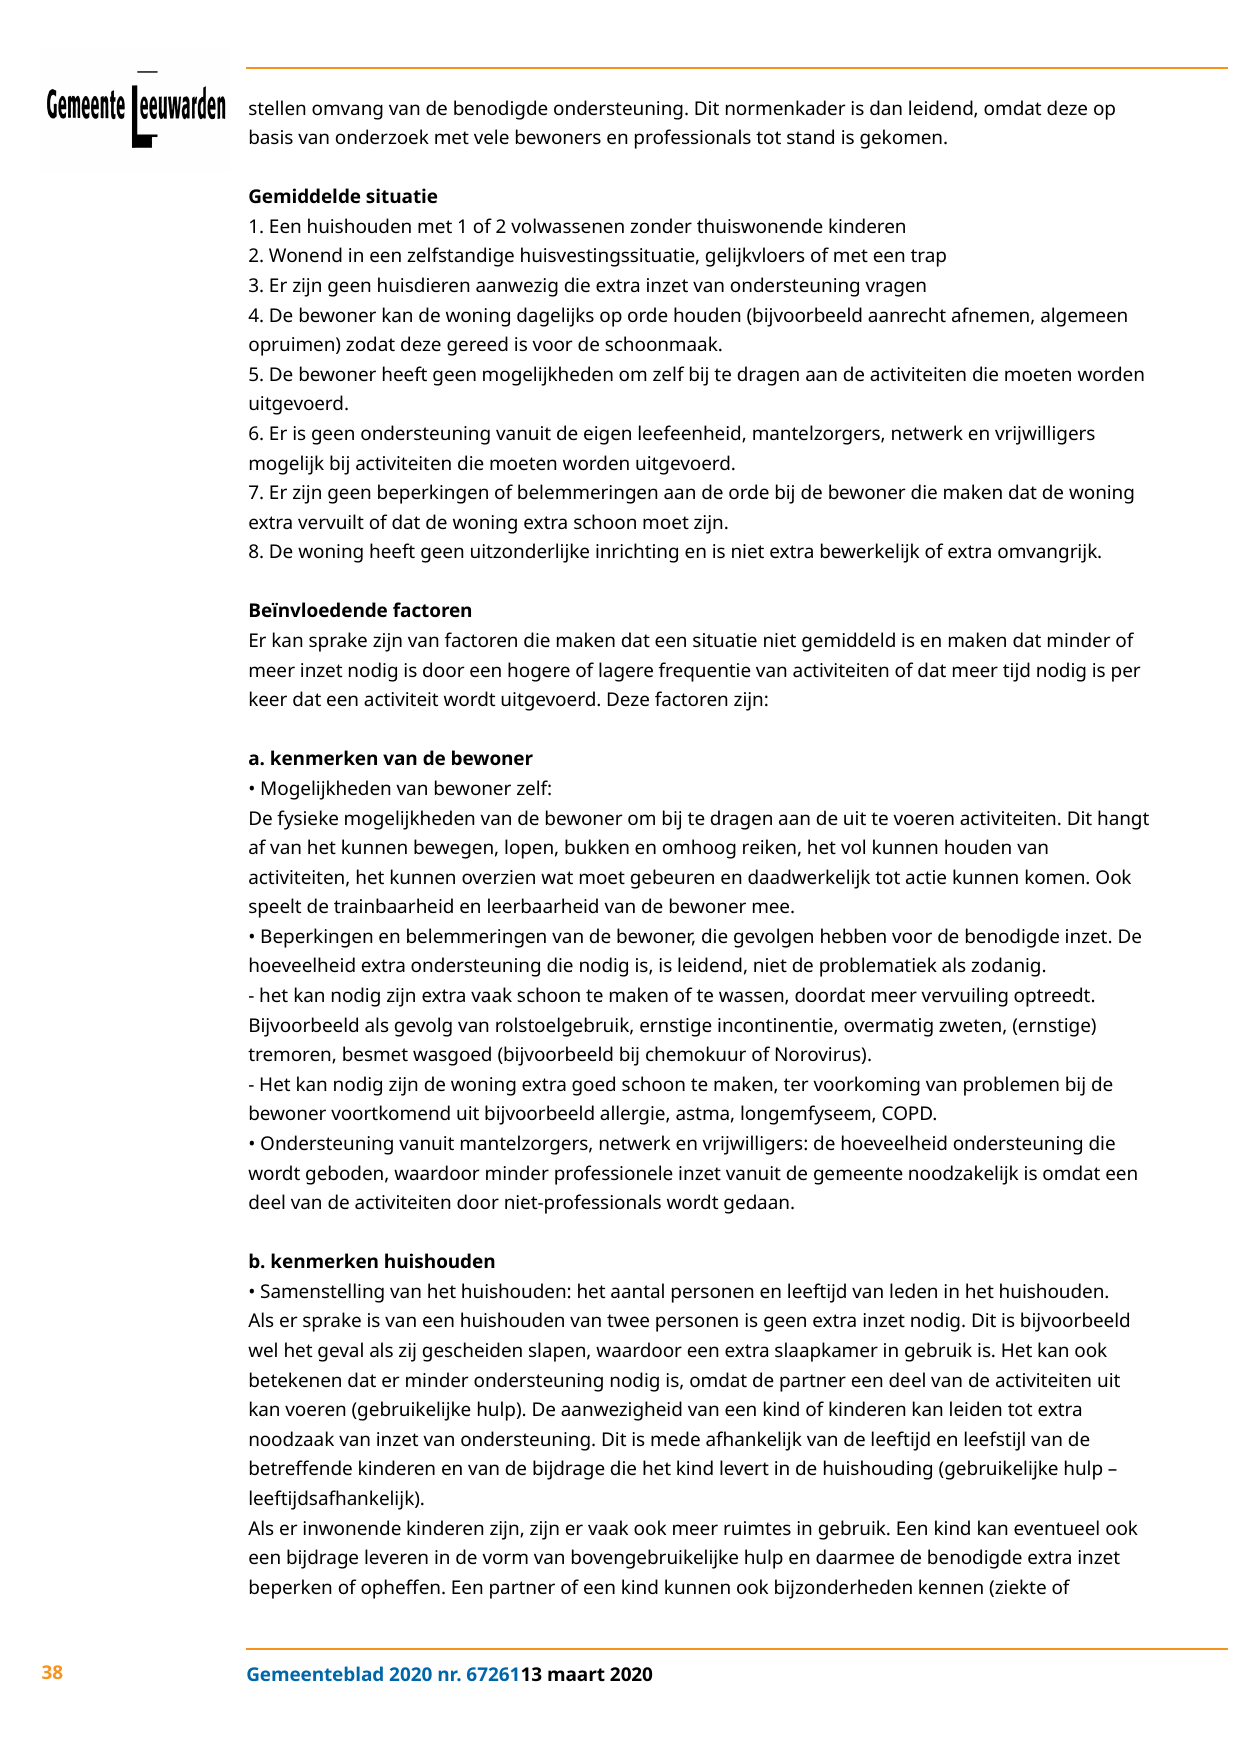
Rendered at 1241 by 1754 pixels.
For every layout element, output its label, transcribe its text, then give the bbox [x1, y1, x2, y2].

text 8. De woning heeft geen uitzonderlijke inrichting en is niet extra bewerkelijk of extra omvangrijk. [248, 538, 1152, 564]
text 1. Een huishouden met 1 of 2 volwassenen zonder thuiswonende kinderen [248, 213, 1152, 239]
text stellen omvang van de benodigde ondersteuning. Dit normenkader is dan leidend, omdat deze op basis van onderzoek met vele bewoners en professionals tot stand is gekomen. [248, 95, 1152, 150]
text Gemiddelde situatie [248, 183, 1152, 209]
text - Het kan nodig zijn de woning extra goed schoon te maken, ter voorkoming van problemen bij de bewoner voortkomend uit bijvoorbeeld allergie, astma, longemfyseem, COPD. [248, 1071, 1152, 1126]
text • Beperkingen en belemmeringen van de bewoner, die gevolgen hebben voor de benodigde inzet. De hoeveelheid extra ondersteuning die nodig is, is leidend, niet de problematiek als zodanig. [248, 923, 1152, 978]
text De fysieke mogelijkheden van de bewoner om bij te dragen aan de uit te voeren activiteiten. Dit hangt af van het kunnen bewegen, lopen, bukken en omhoog reiken, het vol kunnen houden van activiteiten, het kunnen overzien wat moet gebeuren en daadwerkelijk tot actie kunnen komen. Ook speelt de trainbaarheid en leerbaarheid van de bewoner mee. [248, 805, 1152, 919]
text 3. Er zijn geen huisdieren aanwezig die extra inzet van ondersteuning vragen [248, 272, 1152, 298]
text b. kenmerken huishouden [248, 1248, 1152, 1274]
text Beïnvloedende factoren [248, 598, 1152, 623]
text • Ondersteuning vanuit mantelzorgers, netwerk en vrijwilligers: de hoeveelheid ondersteuning die wordt geboden, waardoor minder professionele inzet vanuit de gemeente noodzakelijk is omdat een deel van de activiteiten door niet-professionals wordt gedaan. [248, 1130, 1152, 1215]
text • Samenstelling van het huishouden: het aantal personen en leeftijd van leden in het huishouden. [248, 1278, 1152, 1304]
text • Mogelijkheden van bewoner zelf: [248, 775, 1152, 801]
text Als er sprake is van een huishouden van twee personen is geen extra inzet nodig. Dit is bijvoorbeeld wel het geval als zij gescheiden slapen, waardoor een extra slaapkamer in gebruik is. Het kan ook betekenen dat er minder ondersteuning nodig is, omdat de partner een deel van de activiteiten uit kan voeren (gebruikelijke hulp). De aanwezigheid van een kind of kinderen kan leiden tot extra noodzaak van inzet van ondersteuning. Dit is mede afhankelijk van de leeftijd en leefstijl van de betreffende kinderen en van de bijdrage die het kind levert in de huishouding (gebruikelijke hulp –leeftijdsafhankelijk). [248, 1308, 1152, 1511]
picture [41, 47, 231, 172]
text a. kenmerken van de bewoner [248, 746, 1152, 771]
text Als er inwonende kinderen zijn, zijn er vaak ook meer ruimtes in gebruik. Een kind kan eventueel ook een bijdrage leveren in de vorm van bovengebruikelijke hulp en daarmee de benodigde extra inzet beperken of opheffen. Een partner of een kind kunnen ook bijzonderheden kennen (ziekte of [248, 1515, 1152, 1600]
text 6. Er is geen ondersteuning vanuit de eigen leefeenheid, mantelzorgers, netwerk en vrijwilligers mogelijk bij activiteiten die moeten worden uitgevoerd. [248, 420, 1152, 476]
text 2. Wonend in een zelfstandige huisvestingssituatie, gelijkvloers of met een trap [248, 243, 1152, 268]
text 5. De bewoner heeft geen mogelijkheden om zelf bij te dragen aan de activiteiten die moeten worden uitgevoerd. [248, 361, 1152, 416]
text 7. Er zijn geen beperkingen of belemmeringen aan de orde bij de bewoner die maken dat de woning extra vervuilt of dat de woning extra schoon moet zijn. [248, 479, 1152, 535]
text - het kan nodig zijn extra vaak schoon te maken of te wassen, doordat meer vervuiling optreedt. Bijvoorbeeld als gevolg van rolstoelgebruik, ernstige incontinentie, overmatig zweten, (ernstige) tremoren, besmet wasgoed (bijvoorbeeld bij chemokuur of Norovirus). [248, 982, 1152, 1067]
text 4. De bewoner kan de woning dagelijks op orde houden (bijvoorbeeld aanrecht afnemen, algemeen opruimen) zodat deze gereed is voor de schoonmaak. [248, 302, 1152, 357]
text Er kan sprake zijn van factoren die maken dat een situatie niet gemiddeld is en maken dat minder of meer inzet nodig is door een hogere of lagere frequentie van activiteiten of dat meer tijd nodig is per keer dat een activiteit wordt uitgevoerd. Deze factoren zijn: [248, 627, 1152, 712]
